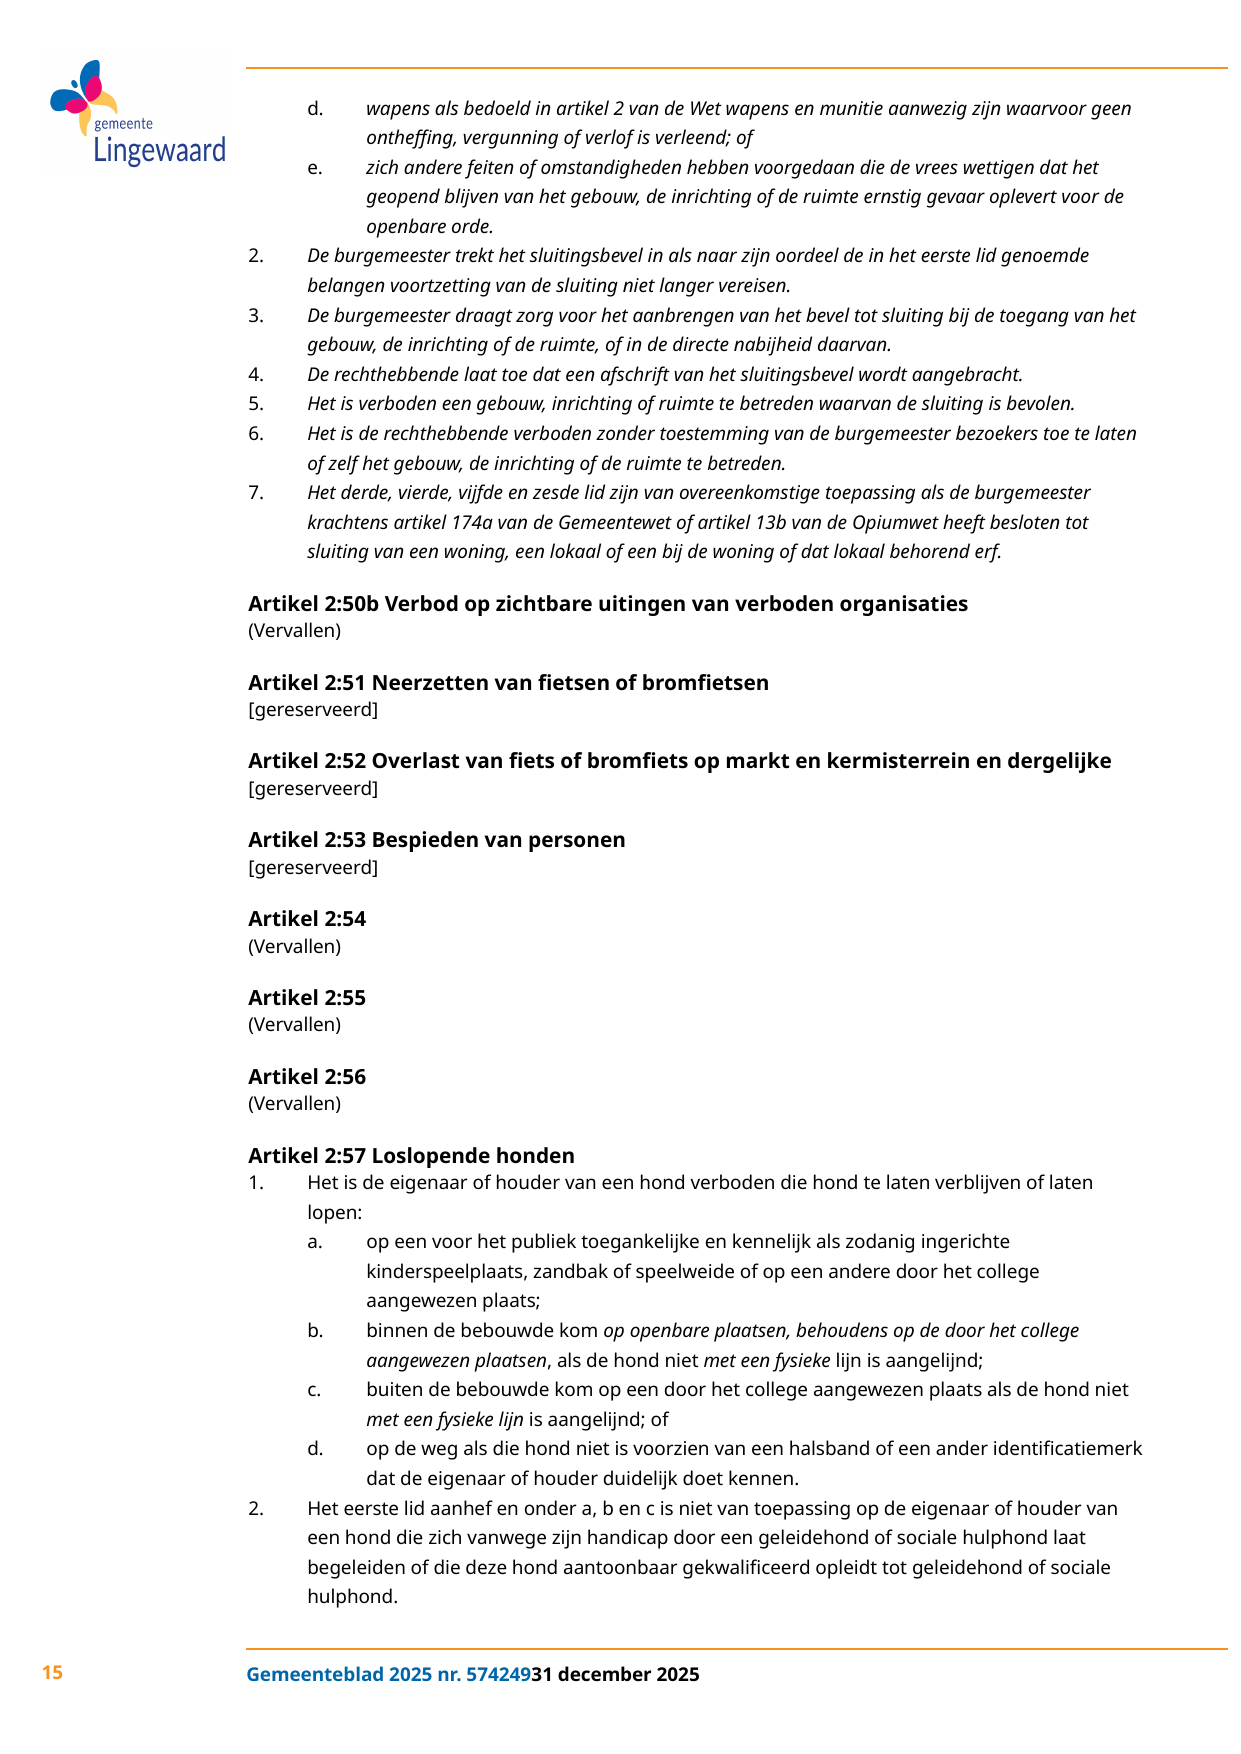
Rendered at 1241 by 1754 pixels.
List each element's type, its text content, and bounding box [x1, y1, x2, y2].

text [gereserveerd] [248, 696, 1152, 722]
text (Vervallen) [248, 1012, 1152, 1037]
text Artikel 2:54 [248, 904, 1152, 933]
list wapens als bedoeld in artikel 2 van de Wet wapens en munitie aanwezig zijn waarvoor geen ontheffing, vergunning of verlof is verleend; of [307, 95, 1152, 150]
list op een voor het publiek toegankelijke en kennelijk als zodanig ingerichte kinderspeelplaats, zandbak of speelweide of op een andere door het college aangewezen plaats; [307, 1228, 1152, 1313]
text [gereserveerd] [248, 854, 1152, 880]
list De rechthebbende laat toe dat een afschrift van het sluitingsbevel wordt aangebracht. [248, 361, 1152, 387]
text (Vervallen) [248, 1091, 1152, 1116]
text (Vervallen) [248, 933, 1152, 958]
list Het derde, vierde, vijfde en zesde lid zijn van overeenkomstige toepassing als de burgemeester krachtens artikel 174a van de Gemeentewet of artikel 13b van de Opiumwet heeft besloten tot sluiting van een woning, een lokaal of een bij de woning of dat lokaal behorend erf. [248, 479, 1152, 564]
list zich andere feiten of omstandigheden hebben voorgedaan die de vrees wettigen dat het geopend blijven van het gebouw, de inrichting of de ruimte ernstig gevaar oplevert voor de openbare orde. [307, 154, 1152, 239]
list Het is de eigenaar of houder van een hond verboden die hond te laten verblijven of laten lopen: [248, 1169, 1152, 1225]
list Het is verboden een gebouw, inrichting of ruimte te betreden waarvan de sluiting is bevolen. [248, 391, 1152, 416]
list buiten de bebouwde kom op een door het college aangewezen plaats als de hond niet met een fysieke lijn is aangelijnd; of [307, 1376, 1152, 1432]
text (Vervallen) [248, 617, 1152, 643]
list Het eerste lid aanhef en onder a, b en c is niet van toepassing op de eigenaar of houder van een hond die zich vanwege zijn handicap door een geleidehond of sociale hulphond laat begeleiden of die deze hond aantoonbaar gekwalificeerd opleidt tot geleidehond of sociale hulphond. [248, 1495, 1152, 1609]
list De burgemeester draagt zorg voor het aanbrengen van het bevel tot sluiting bij de toegang van het gebouw, de inrichting of de ruimte, of in de directe nabijheid daarvan. [248, 302, 1152, 357]
list Het is de rechthebbende verboden zonder toestemming van de burgemeester bezoekers toe te laten of zelf het gebouw, de inrichting of de ruimte te betreden. [248, 420, 1152, 476]
text Artikel 2:57 Loslopende honden [248, 1141, 1152, 1169]
text Artikel 2:50b Verbod op zichtbare uitingen van verboden organisaties [248, 589, 1152, 617]
picture [41, 47, 231, 172]
list binnen de bebouwde kom op openbare plaatsen, behoudens op de door het college aangewezen plaatsen, als de hond niet met een fysieke lijn is aangelijnd; [307, 1317, 1152, 1373]
text Artikel 2:53 Bespieden van personen [248, 826, 1152, 854]
text [gereserveerd] [248, 775, 1152, 801]
text Artikel 2:51 Neerzetten van fietsen of bromfietsen [248, 668, 1152, 696]
text Artikel 2:55 [248, 983, 1152, 1012]
text Artikel 2:52 Overlast van fiets of bromfiets op markt en kermisterrein en dergelijke [248, 747, 1152, 775]
list De burgemeester trekt het sluitingsbevel in als naar zijn oordeel de in het eerste lid genoemde belangen voortzetting van de sluiting niet langer vereisen. [248, 243, 1152, 298]
list op de weg als die hond niet is voorzien van een halsband of een ander identificatiemerk dat de eigenaar of houder duidelijk doet kennen. [307, 1436, 1152, 1491]
text Artikel 2:56 [248, 1062, 1152, 1091]
